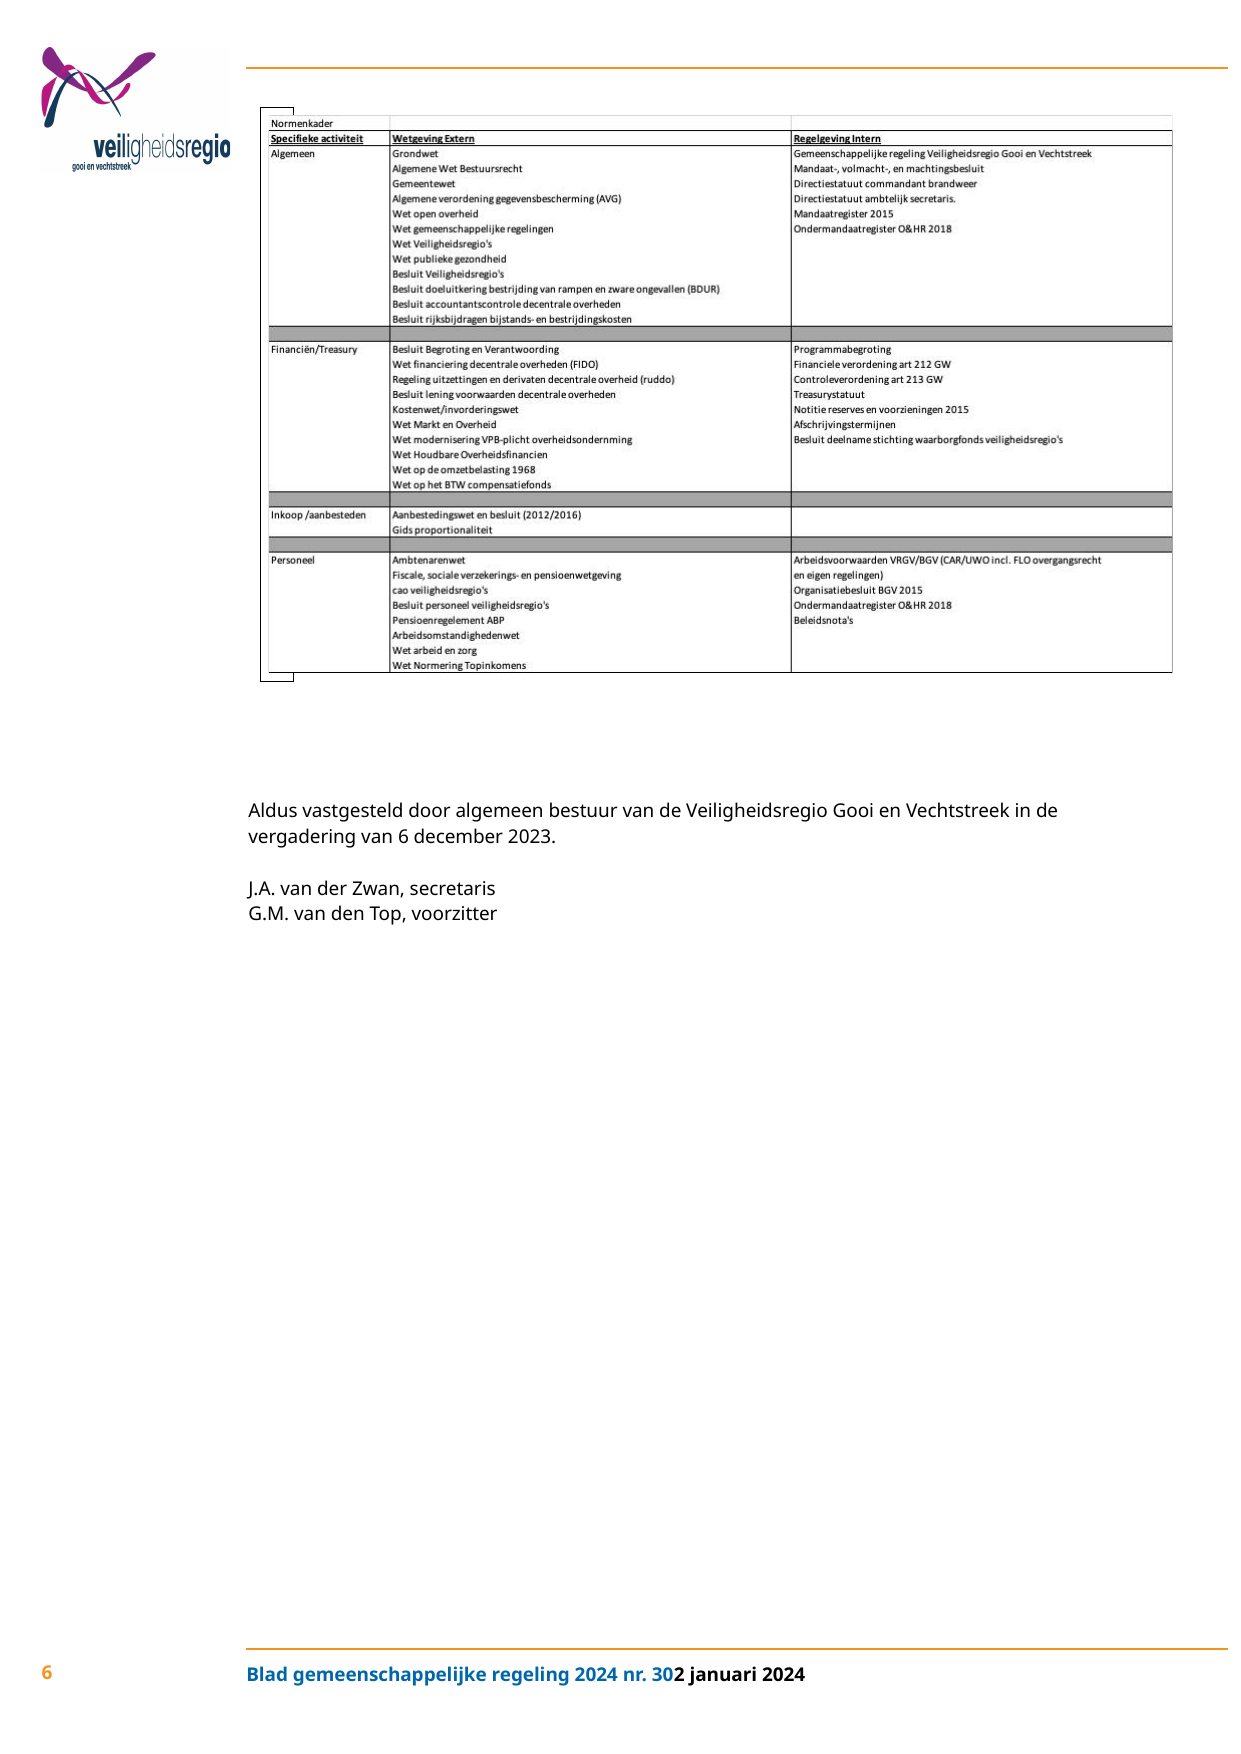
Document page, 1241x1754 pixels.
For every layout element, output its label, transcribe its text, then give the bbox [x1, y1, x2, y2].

text Aldus vastgesteld door algemeen bestuur van de Veiligheidsregio Gooi en Vechtstreek in de vergadering van 6 december 2023. [248, 798, 1152, 849]
text G.M. van den Top, voorzitter [248, 901, 1152, 926]
picture [268, 115, 1173, 673]
text J.A. van der Zwan, secretaris [248, 875, 1152, 901]
picture [41, 47, 231, 172]
